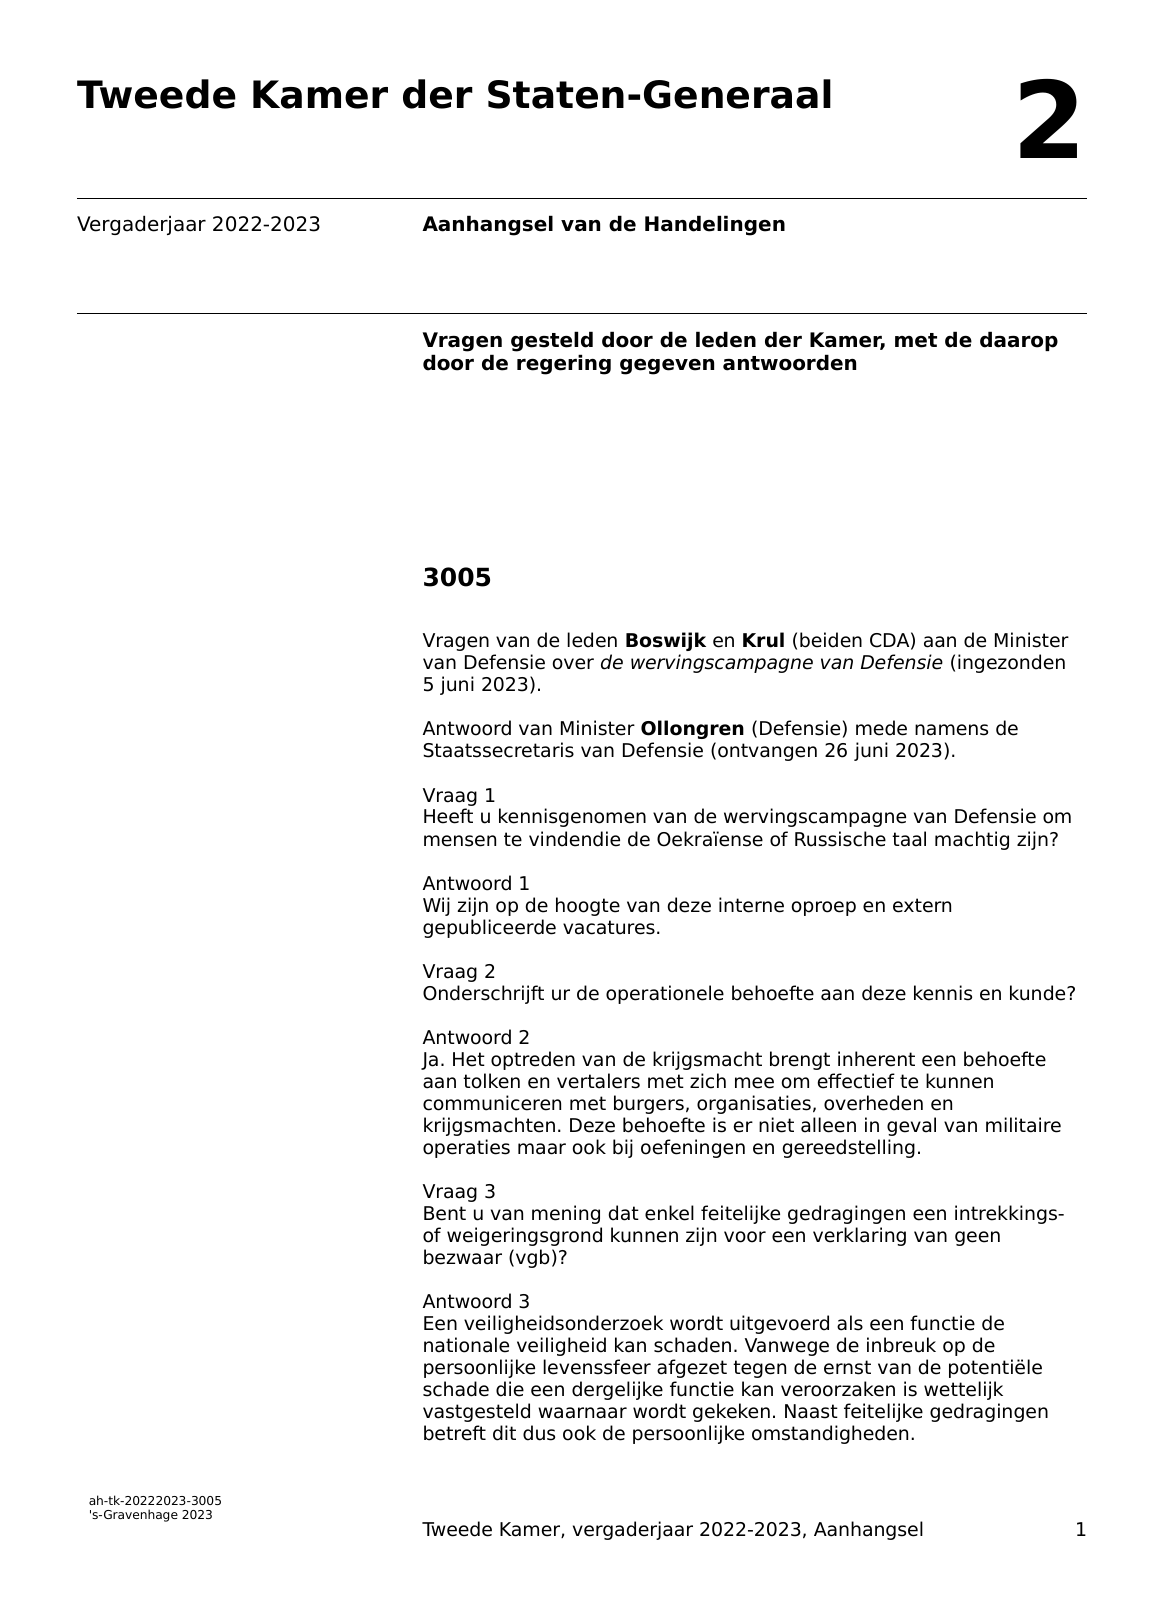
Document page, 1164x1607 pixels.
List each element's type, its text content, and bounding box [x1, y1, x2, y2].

table_header Tweede Kamer der Staten-Generaal [77, 59, 886, 198]
text Vraag 2 [422, 961, 1087, 983]
text ah-tk-20222023-3005 [88, 1494, 323, 1508]
text Vraag 1 [422, 784, 1087, 806]
text 3005 [422, 563, 1087, 592]
text Antwoord van Minister Ollongren (Defensie) mede namens de Staatssecretaris van Defensie (ontvangen 26 juni 2023). [422, 718, 1087, 762]
text Onderschrijft ur de operationele behoefte aan deze kennis en kunde? [422, 983, 1087, 1005]
text 's-Gravenhage 2023 [88, 1508, 323, 1522]
text Wij zijn op de hoogte van deze interne oproep en extern gepubliceerde vacatures. [422, 894, 1087, 938]
table_cell Vragen gesteld door de leden der Kamer, met de daarop door de regering gegeven antwoorden [422, 314, 1087, 375]
table_cell Aanhangsel van de Handelingen [422, 199, 1087, 313]
text Heeft u kennisgenomen van de wervingscampagne van Defensie om mensen te vindendie de Oekraïense of Russische taal machtig zijn? [422, 806, 1087, 850]
table_cell Vergaderjaar 2022-2023 [77, 199, 422, 313]
text Een veiligheidsonderzoek wordt uitgevoerd als een functie de nationale veiligheid kan schaden. Vanwege de inbreuk op de persoonlijke levenssfeer afgezet tegen de ernst van de potentiële schade die een dergelijke functie kan veroorzaken is wettelijk vastgesteld waarnaar wordt gekeken. Naast feitelijke gedragingen betreft dit dus ook de persoonlijke omstandigheden. [422, 1313, 1087, 1445]
text Antwoord 3 [422, 1291, 1087, 1313]
text Antwoord 2 [422, 1027, 1087, 1049]
table_header 2 [886, 59, 1087, 198]
text Bent u van mening dat enkel feitelijke gedragingen een intrekkings- of weigeringsgrond kunnen zijn voor een verklaring van geen bezwaar (vgb)? [422, 1203, 1087, 1269]
table_cell [77, 314, 422, 375]
text Vraag 3 [422, 1181, 1087, 1203]
text Ja. Het optreden van de krijgsmacht brengt inherent een behoefte aan tolken en vertalers met zich mee om effectief te kunnen communiceren met burgers, organisaties, overheden en krijgsmachten. Deze behoefte is er niet alleen in geval van militaire operaties maar ook bij oefeningen en gereedstelling. [422, 1049, 1087, 1159]
text Vragen van de leden Boswijk en Krul (beiden CDA) aan de Minister van Defensie over de wervingscampagne van Defensie (ingezonden 5 juni 2023). [422, 630, 1087, 696]
text Antwoord 1 [422, 873, 1087, 894]
